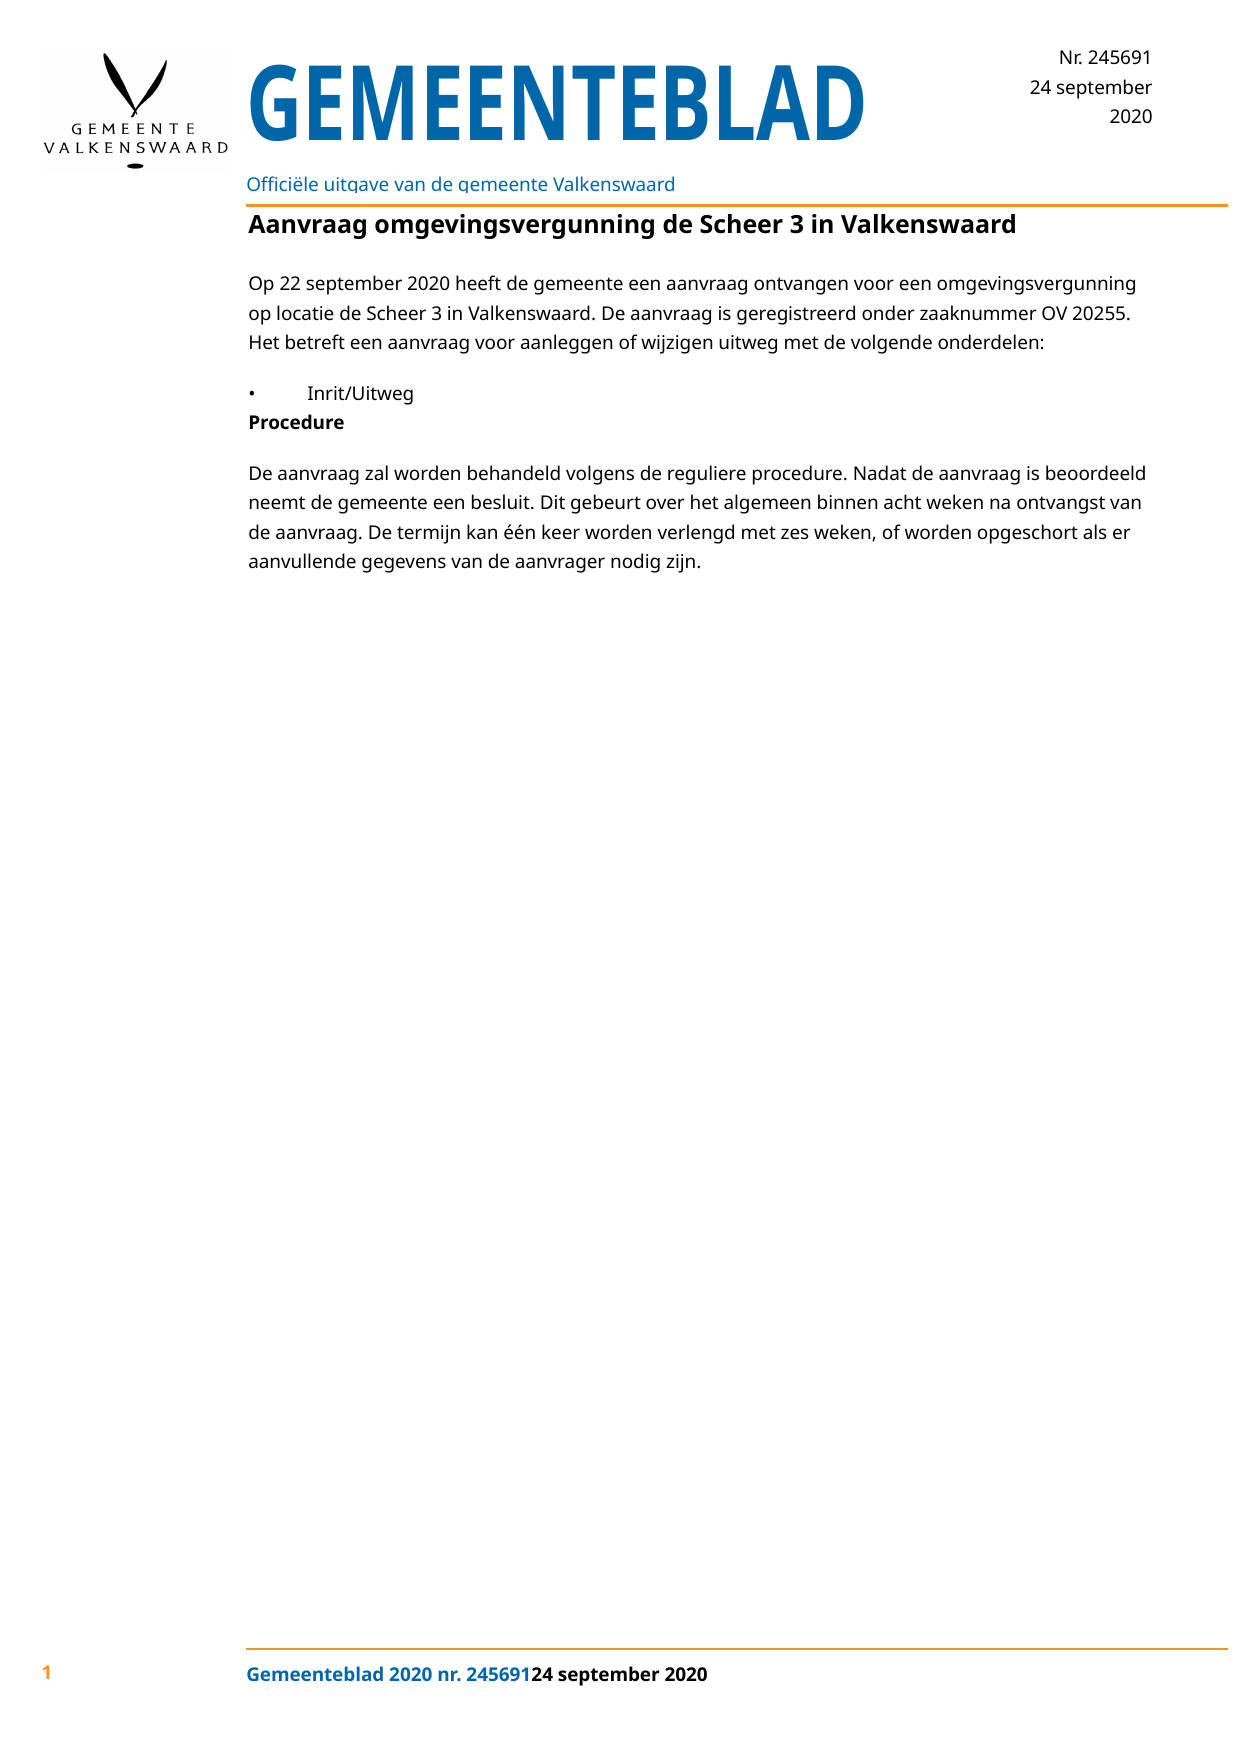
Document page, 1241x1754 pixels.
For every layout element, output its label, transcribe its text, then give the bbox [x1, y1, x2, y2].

text Op 22 september 2020 heeft de gemeente een aanvraag ontvangen voor een omgevingsvergunning op locatie de Scheer 3 in Valkenswaard. De aanvraag is geregistreerd onder zaaknummer OV 20255. Het betreft een aanvraag voor aanleggen of wijzigen uitweg met de volgende onderdelen: [248, 270, 1152, 355]
list Inrit/Uitweg [248, 380, 1152, 406]
text Aanvraag omgevingsvergunning de Scheer 3 in Valkenswaard [248, 207, 1152, 241]
text Procedure [248, 409, 1152, 435]
text De aanvraag zal worden behandeld volgens de reguliere procedure. Nadat de aanvraag is beoordeeld neemt de gemeente een besluit. Dit gebeurt over het algemeen binnen acht weken na ontvangst van de aanvraag. De termijn kan één keer worden verlengd met zes weken, of worden opgeschort als er aanvullende gegevens van de aanvrager nodig zijn. [248, 460, 1152, 574]
picture [41, 47, 231, 172]
